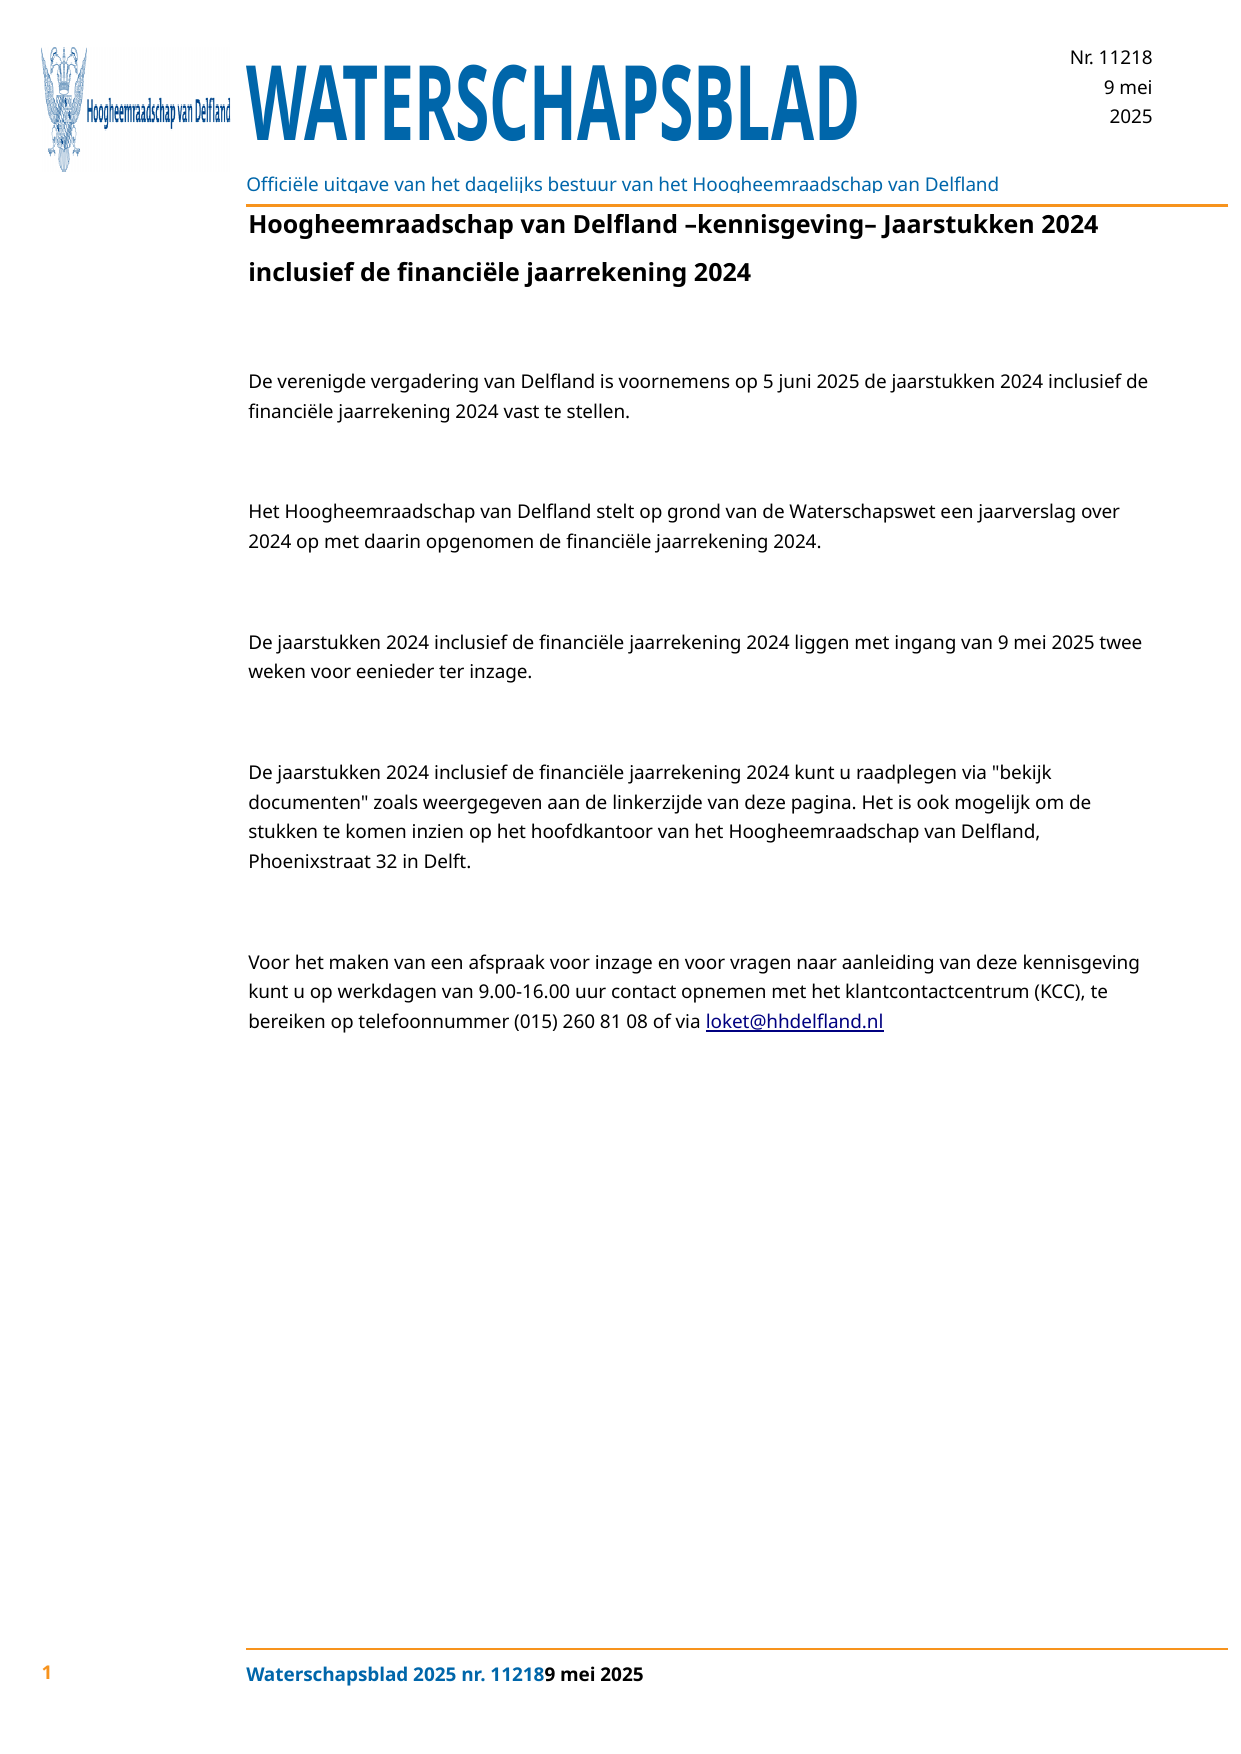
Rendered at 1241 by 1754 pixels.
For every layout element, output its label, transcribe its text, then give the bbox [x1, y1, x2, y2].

text Het Hoogheemraadschap van Delfland stelt op grond van de Waterschapswet een jaarverslag over 2024 op met daarin opgenomen de financiële jaarrekening 2024. [248, 499, 1152, 554]
text De verenigde vergadering van Delfland is voornemens op 5 juni 2025 de jaarstukken 2024 inclusief de financiële jaarrekening 2024 vast te stellen. [248, 368, 1152, 424]
text Hoogheemraadschap van Delfland –kennisgeving– Jaarstukken 2024 inclusief de financiële jaarrekening 2024 [248, 207, 1152, 288]
text De jaarstukken 2024 inclusief de financiële jaarrekening 2024 kunt u raadplegen via "bekijk documenten" zoals weergegeven aan de linkerzijde van deze pagina. Het is ook mogelijk om de stukken te komen inzien op het hoofdkantoor van het Hoogheemraadschap van Delfland, Phoenixstraat 32 in Delft. [248, 759, 1152, 874]
picture [41, 47, 231, 172]
text Voor het maken van een afspraak voor inzage en voor vragen naar aanleiding van deze kennisgeving kunt u op werkdagen van 9.00-16.00 uur contact opnemen met het klantcontactcentrum (KCC), te bereiken op telefoonnummer (015) 260 81 08 of via loket@hhdelfland.nl [248, 949, 1152, 1034]
text De jaarstukken 2024 inclusief de financiële jaarrekening 2024 liggen met ingang van 9 mei 2025 twee weken voor eenieder ter inzage. [248, 629, 1152, 684]
